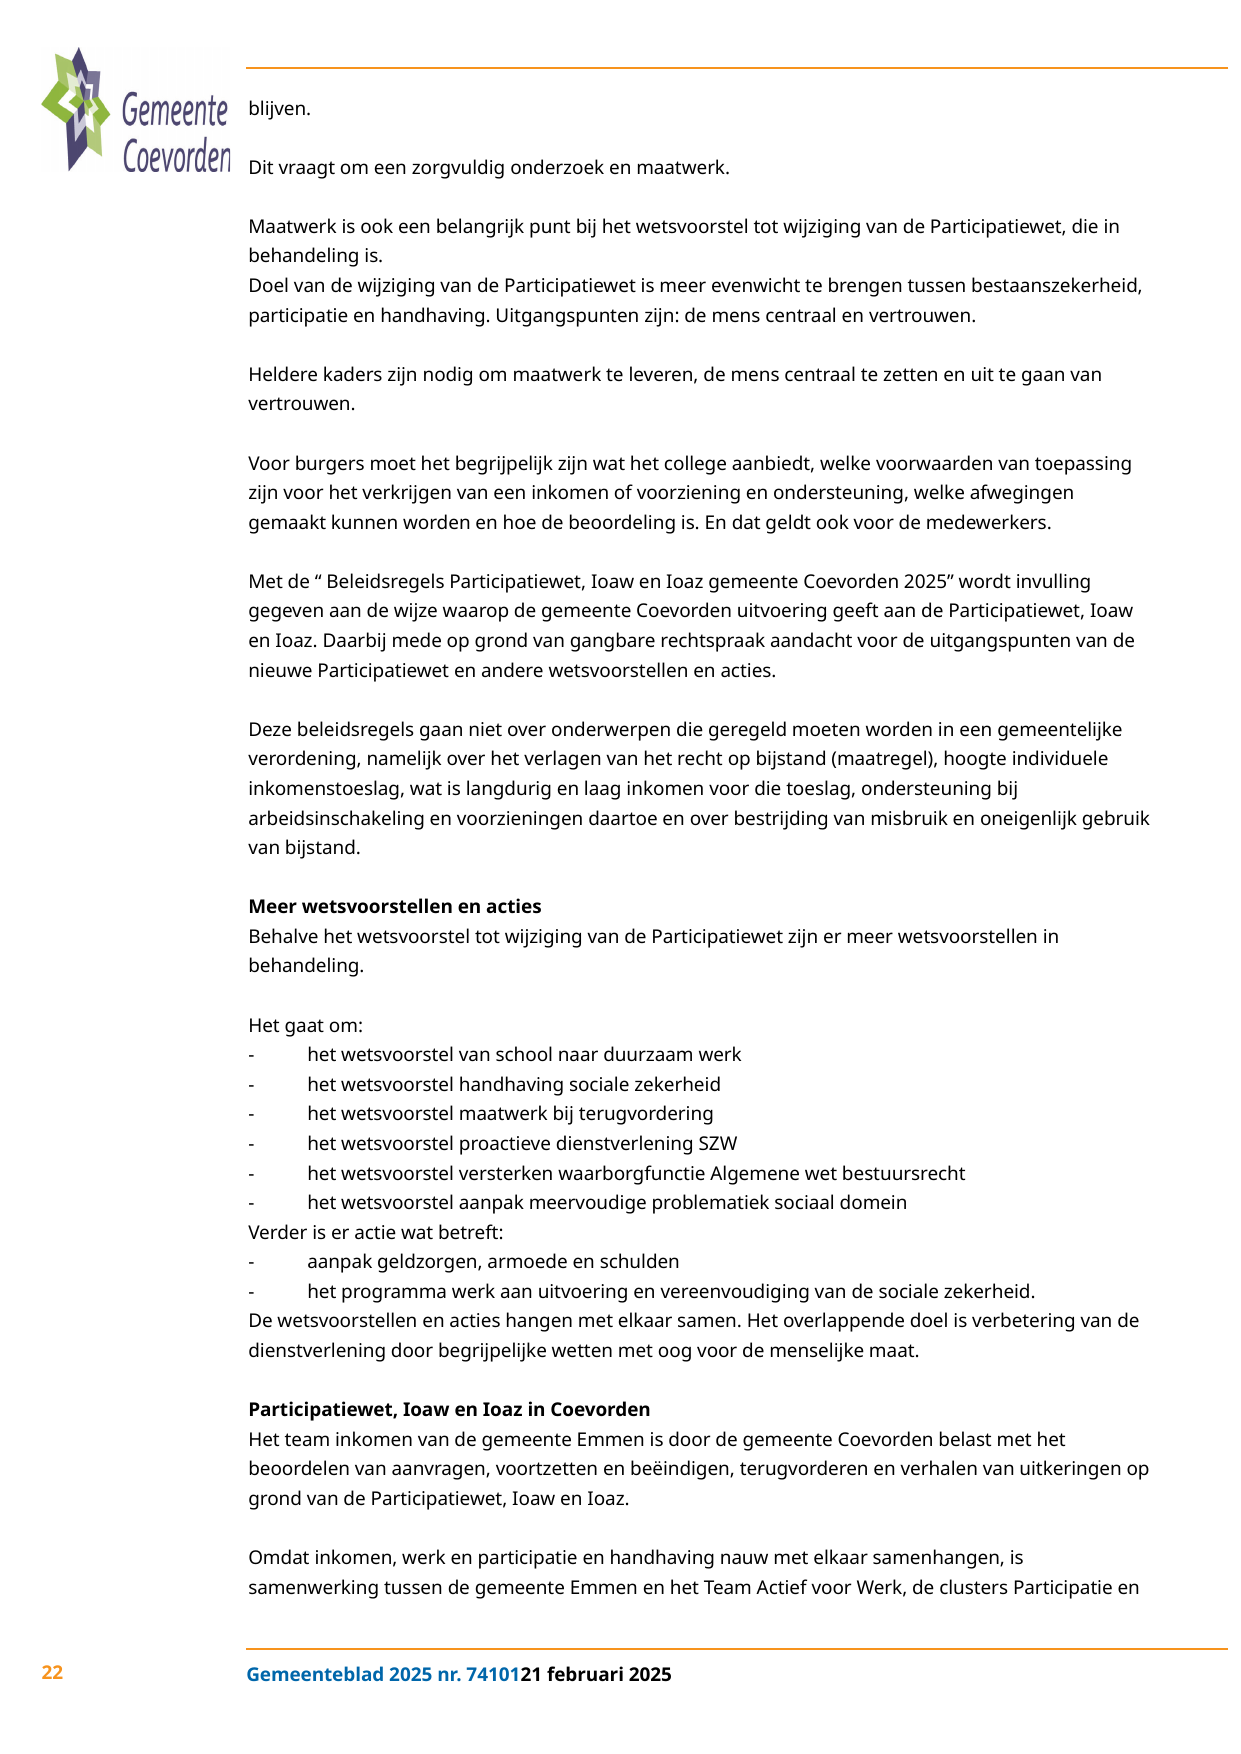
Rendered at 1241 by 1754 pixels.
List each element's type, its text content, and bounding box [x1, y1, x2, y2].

text Behalve het wetsvoorstel tot wijziging van de Participatiewet zijn er meer wetsvoorstellen in behandeling. [248, 923, 1152, 978]
list het wetsvoorstel handhaving sociale zekerheid [248, 1071, 1152, 1097]
text Omdat inkomen, werk en participatie en handhaving nauw met elkaar samenhangen, is samenwerking tussen de gemeente Emmen en het Team Actief voor Werk, de clusters Participatie en [248, 1544, 1152, 1600]
list het wetsvoorstel maatwerk bij terugvordering [248, 1101, 1152, 1126]
text Het gaat om: [248, 1012, 1152, 1038]
picture [41, 47, 231, 172]
text Maatwerk is ook een belangrijk punt bij het wetsvoorstel tot wijziging van de Participatiewet, die in behandeling is. [248, 213, 1152, 268]
text Het team inkomen van de gemeente Emmen is door de gemeente Coevorden belast met het beoordelen van aanvragen, voortzetten en beëindigen, terugvorderen en verhalen van uitkeringen op grond van de Participatiewet, Ioaw en Ioaz. [248, 1426, 1152, 1511]
text Meer wetsvoorstellen en acties [248, 893, 1152, 919]
text Voor burgers moet het begrijpelijk zijn wat het college aanbiedt, welke voorwaarden van toepassing zijn voor het verkrijgen van een inkomen of voorziening en ondersteuning, welke afwegingen gemaakt kunnen worden en hoe de beoordeling is. En dat geldt ook voor de medewerkers. [248, 450, 1152, 535]
list het wetsvoorstel aanpak meervoudige problematiek sociaal domein [248, 1189, 1152, 1215]
text Doel van de wijziging van de Participatiewet is meer evenwicht te brengen tussen bestaanszekerheid, participatie en handhaving. Uitgangspunten zijn: de mens centraal en vertrouwen. [248, 272, 1152, 328]
text Heldere kaders zijn nodig om maatwerk te leveren, de mens centraal te zetten en uit te gaan van vertrouwen. [248, 361, 1152, 416]
text Deze beleidsregels gaan niet over onderwerpen die geregeld moeten worden in een gemeentelijke verordening, namelijk over het verlagen van het recht op bijstand (maatregel), hoogte individuele inkomenstoeslag, wat is langdurig en laag inkomen voor die toeslag, ondersteuning bij arbeidsinschakeling en voorzieningen daartoe en over bestrijding van misbruik en oneigenlijk gebruik van bijstand. [248, 716, 1152, 860]
text blijven. [248, 95, 1152, 121]
list het programma werk aan uitvoering en vereenvoudiging van de sociale zekerheid. [248, 1278, 1152, 1304]
list het wetsvoorstel van school naar duurzaam werk [248, 1041, 1152, 1067]
list het wetsvoorstel versterken waarborgfunctie Algemene wet bestuursrecht [248, 1160, 1152, 1186]
text Dit vraagt om een zorgvuldig onderzoek en maatwerk. [248, 154, 1152, 180]
text Verder is er actie wat betreft: [248, 1219, 1152, 1245]
text De wetsvoorstellen en acties hangen met elkaar samen. Het overlappende doel is verbetering van de dienstverlening door begrijpelijke wetten met oog voor de menselijke maat. [248, 1308, 1152, 1363]
text Met de “ Beleidsregels Participatiewet, Ioaw en Ioaz gemeente Coevorden 2025” wordt invulling gegeven aan de wijze waarop de gemeente Coevorden uitvoering geeft aan de Participatiewet, Ioaw en Ioaz. Daarbij mede op grond van gangbare rechtspraak aandacht voor de uitgangspunten van de nieuwe Participatiewet en andere wetsvoorstellen en acties. [248, 568, 1152, 683]
list het wetsvoorstel proactieve dienstverlening SZW [248, 1130, 1152, 1156]
list aanpak geldzorgen, armoede en schulden [248, 1248, 1152, 1274]
text Participatiewet, Ioaw en Ioaz in Coevorden [248, 1396, 1152, 1422]
